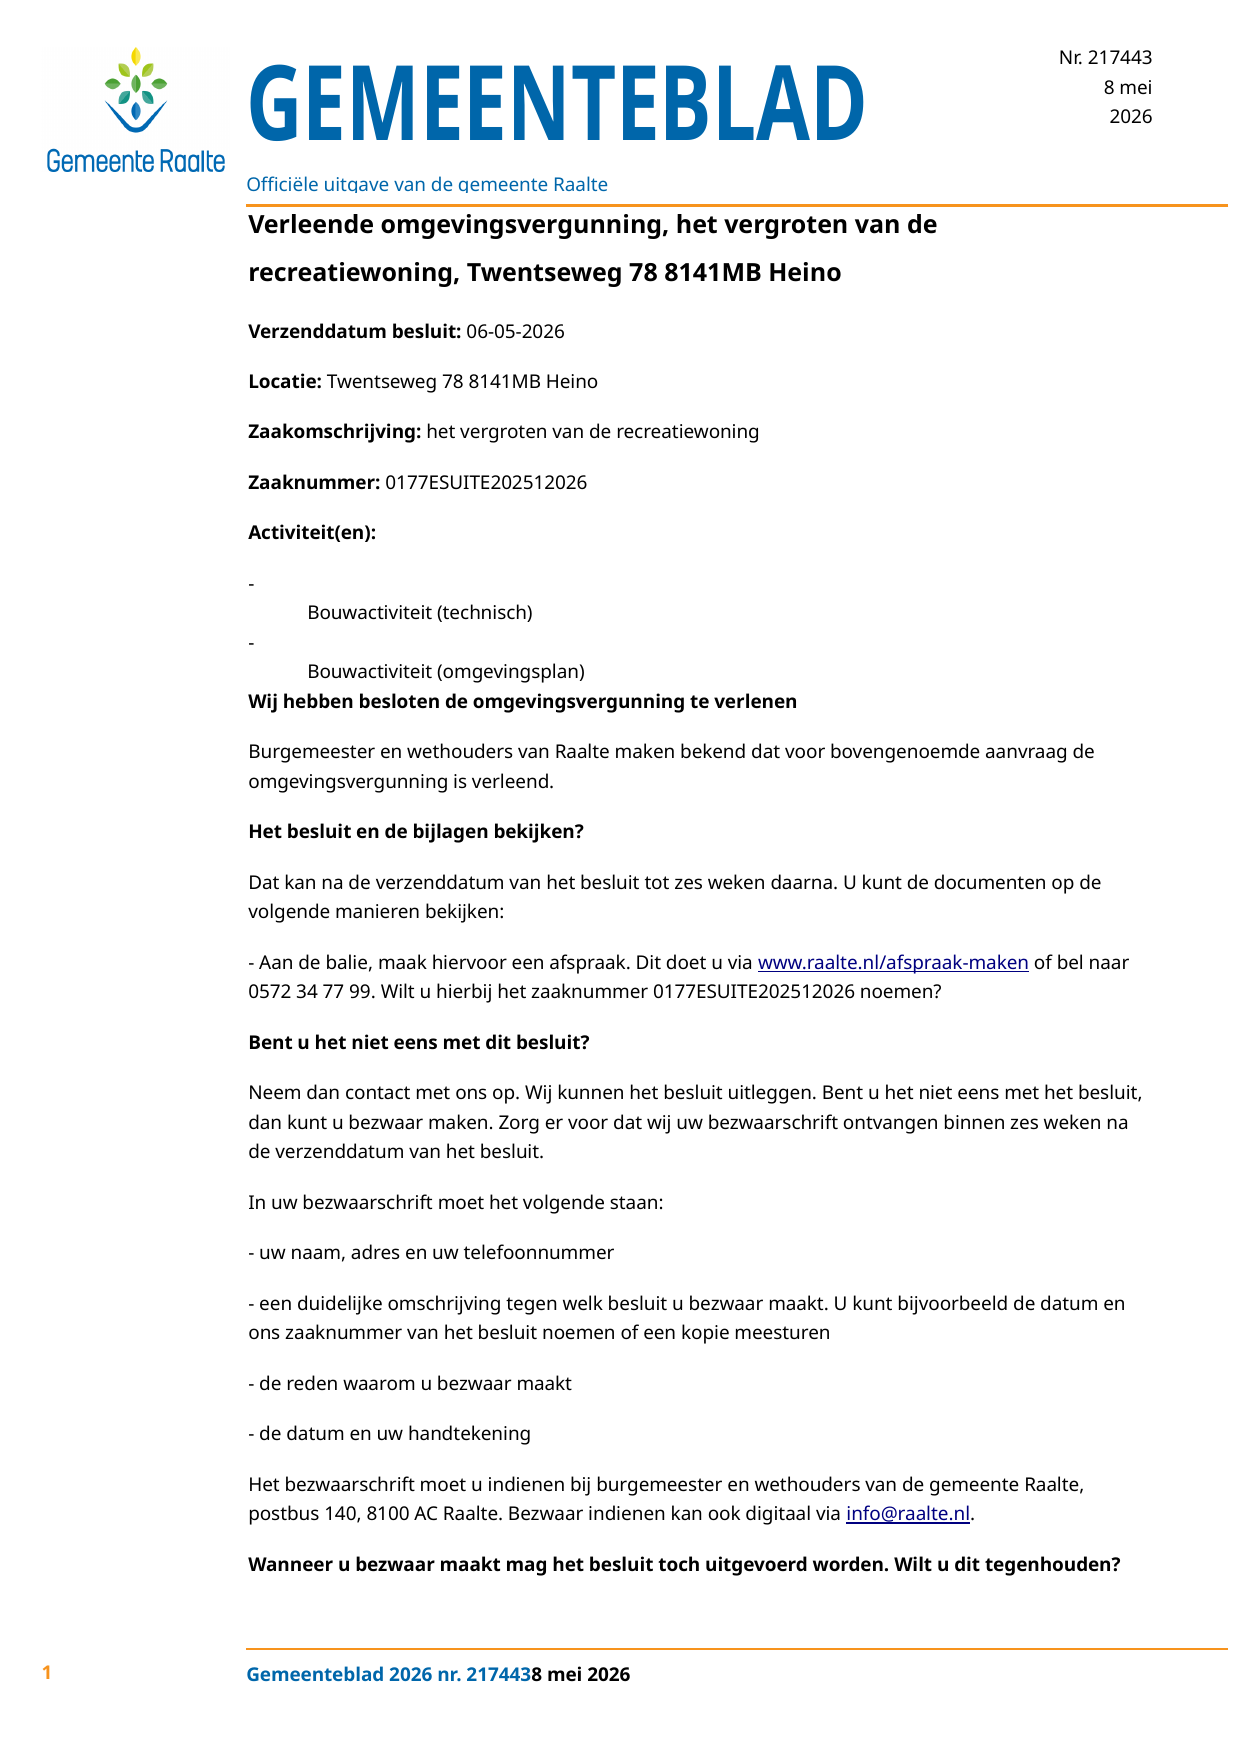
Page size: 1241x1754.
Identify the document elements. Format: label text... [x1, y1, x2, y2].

text - de reden waarom u bezwaar maakt [248, 1370, 1152, 1396]
text - Aan de balie, maak hiervoor een afspraak. Dit doet u via www.raalte.nl/afspraak-maken of bel naar 0572 34 77 99. Wilt u hierbij het zaaknummer 0177ESUITE202512026 noemen? [248, 949, 1152, 1004]
text Verleende omgevingsvergunning, het vergroten van de recreatiewoning, Twentseweg 78 8141MB Heino [248, 207, 1152, 288]
text Wij hebben besloten de omgevingsvergunning te verlenen [248, 688, 1152, 714]
text Neem dan contact met ons op. Wij kunnen het besluit uitleggen. Bent u het niet eens met het besluit, dan kunt u bezwaar maken. Zorg er voor dat wij uw bezwaarschrift ontvangen binnen zes weken na de verzenddatum van het besluit. [248, 1079, 1152, 1164]
text Het bezwaarschrift moet u indienen bij burgemeester en wethouders van de gemeente Raalte, postbus 140, 8100 AC Raalte. Bezwaar indienen kan ook digitaal via info@raalte.nl. [248, 1471, 1152, 1526]
text - de datum en uw handtekening [248, 1420, 1152, 1446]
list Bouwactiviteit (omgevingsplan) [248, 659, 1152, 684]
list Bouwactiviteit (technisch) [248, 599, 1152, 625]
text Verzenddatum besluit: 06-05-2026 [248, 318, 1152, 344]
text Het besluit en de bijlagen bekijken? [248, 819, 1152, 844]
text - uw naam, adres en uw telefoonnummer [248, 1239, 1152, 1265]
text Bent u het niet eens met dit besluit? [248, 1029, 1152, 1055]
text Dat kan na de verzenddatum van het besluit tot zes weken daarna. U kunt de documenten op de volgende manieren bekijken: [248, 869, 1152, 924]
text Burgemeester en wethouders van Raalte maken bekend dat voor bovengenoemde aanvraag de omgevingsvergunning is verleend. [248, 739, 1152, 794]
text Zaaknummer: 0177ESUITE202512026 [248, 469, 1152, 495]
text In uw bezwaarschrift moet het volgende staan: [248, 1189, 1152, 1215]
text Wanneer u bezwaar maakt mag het besluit toch uitgevoerd worden. Wilt u dit tegenhouden? [248, 1551, 1152, 1577]
text Activiteit(en): [248, 519, 1152, 545]
picture [41, 47, 231, 172]
text Zaakomschrijving: het vergroten van de recreatiewoning [248, 419, 1152, 444]
text - een duidelijke omschrijving tegen welk besluit u bezwaar maakt. U kunt bijvoorbeeld de datum en ons zaaknummer van het besluit noemen of een kopie meesturen [248, 1290, 1152, 1345]
text Locatie: Twentseweg 78 8141MB Heino [248, 368, 1152, 394]
